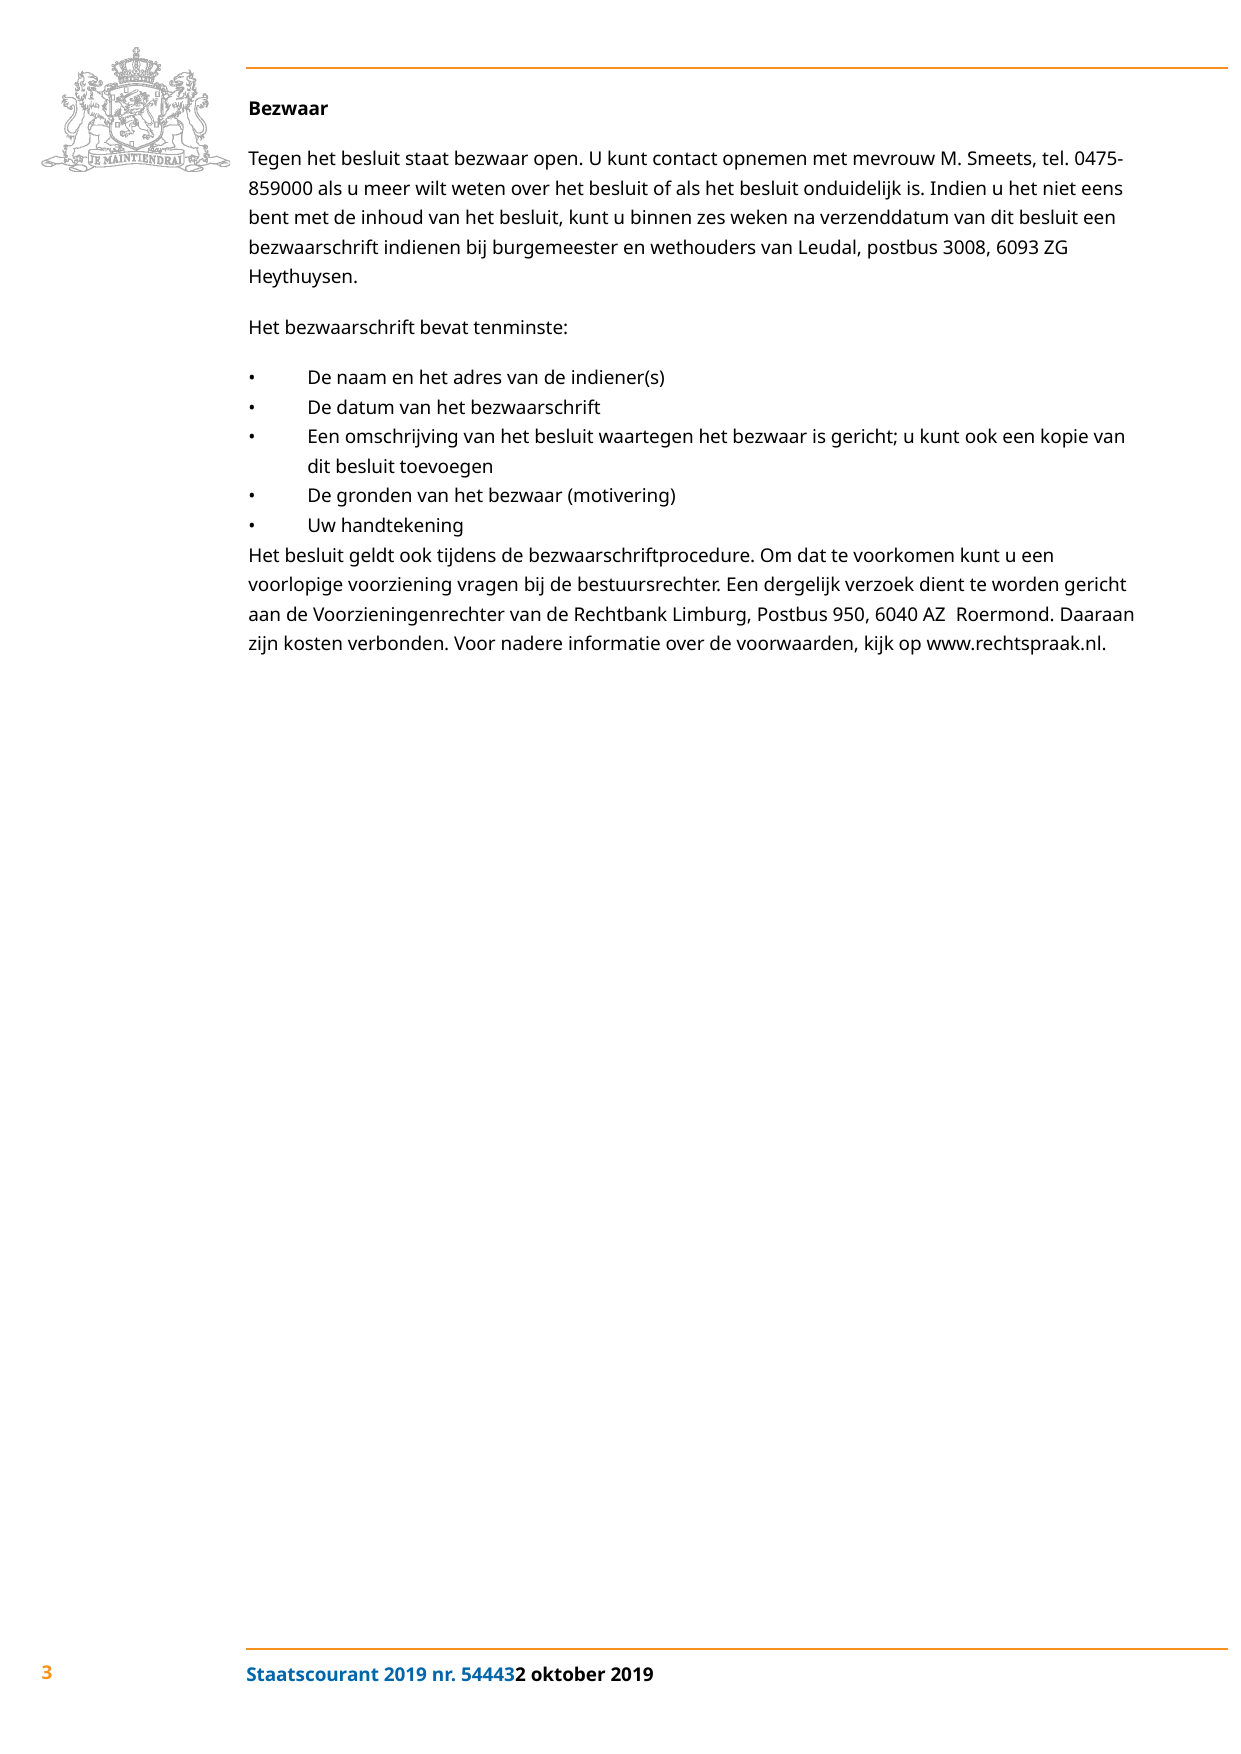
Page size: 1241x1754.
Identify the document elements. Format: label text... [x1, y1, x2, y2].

text Het bezwaarschrift bevat tenminste: [248, 314, 1152, 340]
list Een omschrijving van het besluit waartegen het bezwaar is gericht; u kunt ook een kopie van dit besluit toevoegen [248, 423, 1152, 479]
text Bezwaar [248, 95, 1152, 121]
list De gronden van het bezwaar (motivering) [248, 483, 1152, 508]
list De datum van het bezwaarschrift [248, 394, 1152, 420]
picture [41, 47, 231, 172]
text Het besluit geldt ook tijdens de bezwaarschriftprocedure. Om dat te voorkomen kunt u een voorlopige voorziening vragen bij de bestuursrechter. Een dergelijk verzoek dient te worden gericht aan de Voorzieningenrechter van de Rechtbank Limburg, Postbus 950, 6040 AZ Roermond. Daaraan zijn kosten verbonden. Voor nadere informatie over de voorwaarden, kijk op www.rechtspraak.nl. [248, 542, 1152, 656]
list Uw handtekening [248, 512, 1152, 538]
text Tegen het besluit staat bezwaar open. U kunt contact opnemen met mevrouw M. Smeets, tel. 0475-859000 als u meer wilt weten over het besluit of als het besluit onduidelijk is. Indien u het niet eens bent met de inhoud van het besluit, kunt u binnen zes weken na verzenddatum van dit besluit een bezwaarschrift indienen bij burgemeester en wethouders van Leudal, postbus 3008, 6093 ZG Heythuysen. [248, 145, 1152, 289]
list De naam en het adres van de indiener(s) [248, 364, 1152, 390]
